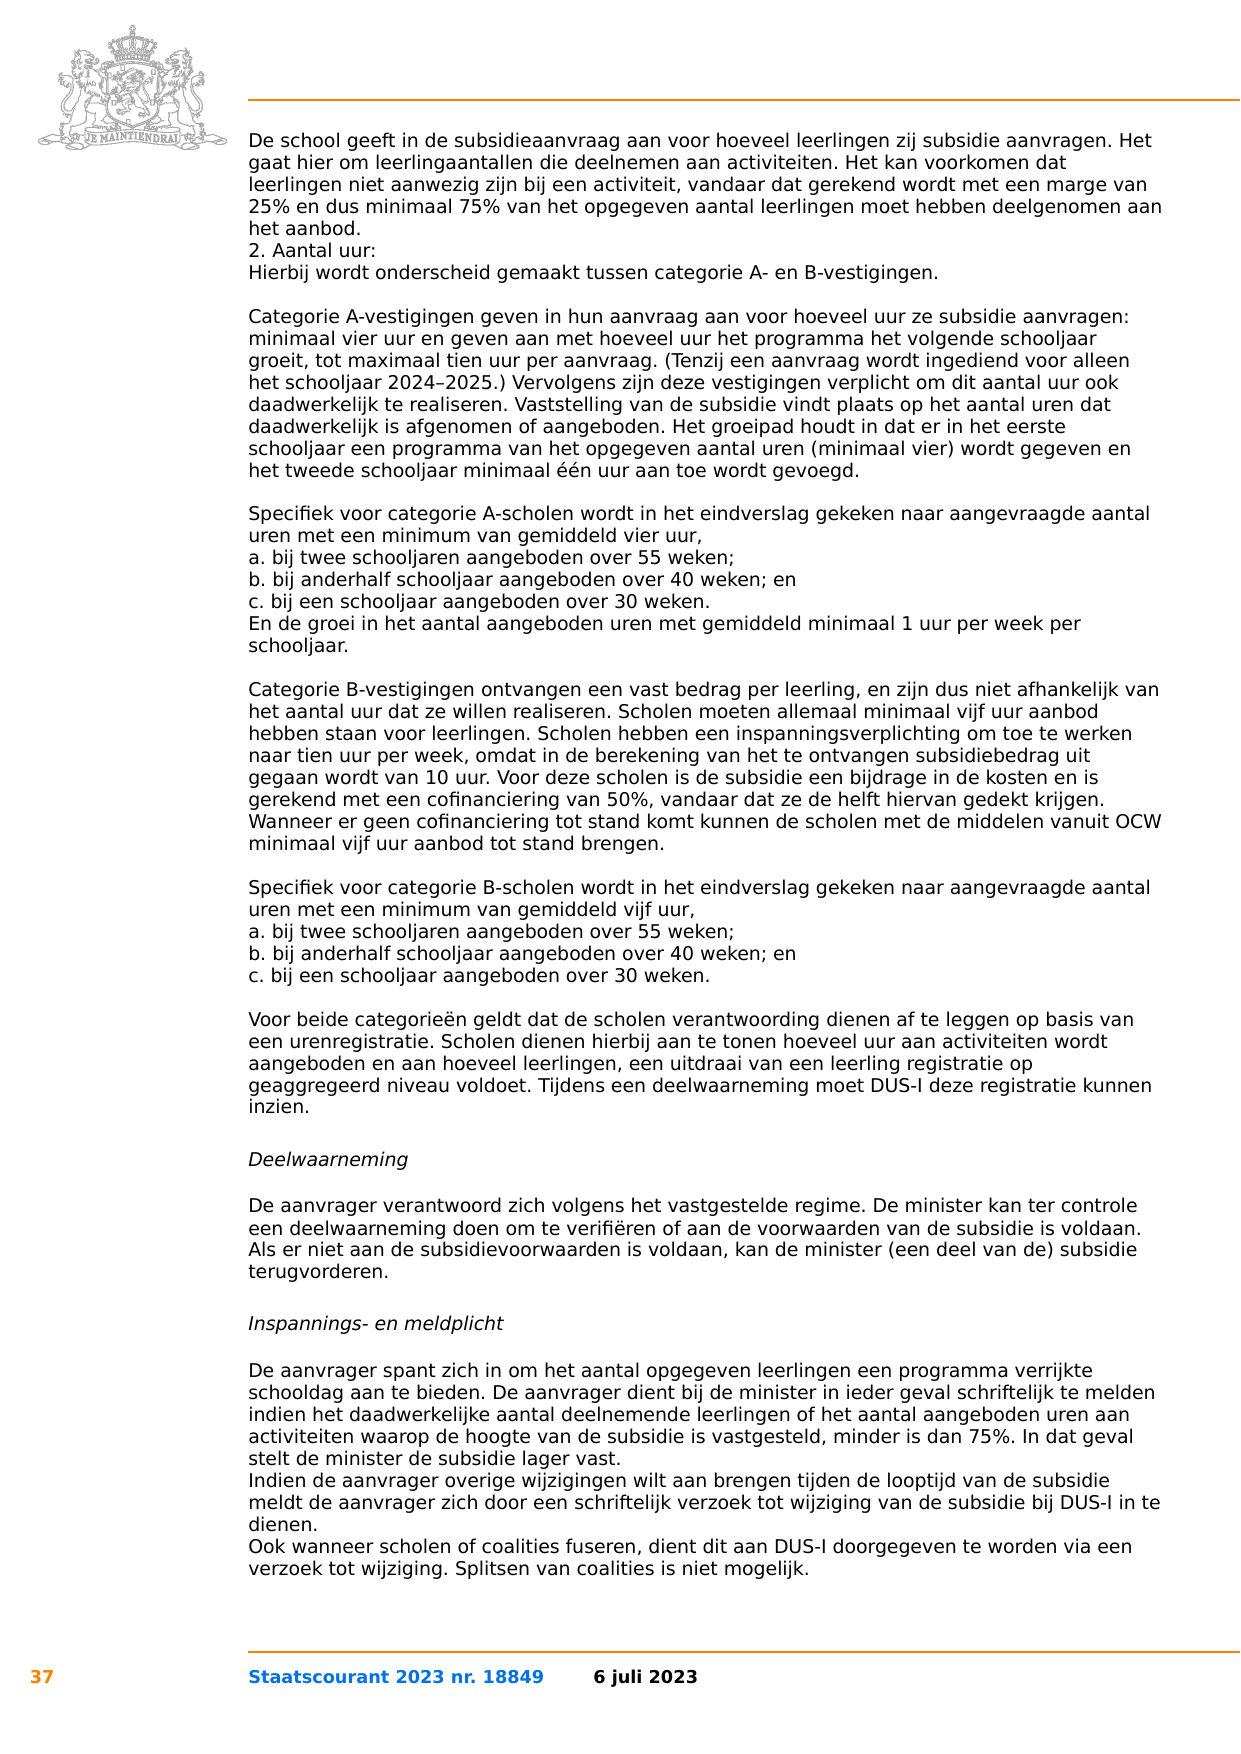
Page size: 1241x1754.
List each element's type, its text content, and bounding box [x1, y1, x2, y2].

text a. bij twee schooljaren aangeboden over 55 weken; [248, 921, 1163, 943]
text Categorie A-vestigingen geven in hun aanvraag aan voor hoeveel uur ze subsidie aanvragen: minimaal vier uur en geven aan met hoeveel uur het programma het volgende schooljaar groeit, tot maximaal tien uur per aanvraag. (Tenzij een aanvraag wordt ingediend voor alleen het schooljaar 2024–2025.) Vervolgens zijn deze vestigingen verplicht om dit aantal uur ook daadwerkelijk te realiseren. Vaststelling van de subsidie vindt plaats op het aantal uren dat daadwerkelijk is afgenomen of aangeboden. Het groeipad houdt in dat er in het eerste schooljaar een programma van het opgegeven aantal uren (minimaal vier) wordt gegeven en het tweede schooljaar minimaal één uur aan toe wordt gevoegd. [248, 306, 1163, 481]
text c. bij een schooljaar aangeboden over 30 weken. [248, 591, 1163, 613]
text b. bij anderhalf schooljaar aangeboden over 40 weken; en [248, 569, 1163, 591]
text Hierbij wordt onderscheid gemaakt tussen categorie A- en B-vestigingen. [248, 262, 1163, 284]
text Specifiek voor categorie A-scholen wordt in het eindverslag gekeken naar aangevraagde aantal uren met een minimum van gemiddeld vier uur, [248, 503, 1163, 547]
text Voor beide categorieën geldt dat de scholen verantwoording dienen af te leggen op basis van een urenregistratie. Scholen dienen hierbij aan te tonen hoeveel uur aan activiteiten wordt aangeboden en aan hoeveel leerlingen, een uitdraai van een leerling registratie op geaggregeerd niveau voldoet. Tijdens een deelwaarneming moet DUS-I deze registratie kunnen inzien. [248, 1008, 1163, 1118]
text 2. Aantal uur: [248, 240, 1163, 262]
text De aanvrager spant zich in om het aantal opgegeven leerlingen een programma verrijkte schooldag aan te bieden. De aanvrager dient bij de minister in ieder geval schriftelijk te melden indien het daadwerkelijke aantal deelnemende leerlingen of het aantal aangeboden uren aan activiteiten waarop de hoogte van de subsidie is vastgesteld, minder is dan 75%. In dat geval stelt de minister de subsidie lager vast. [248, 1360, 1163, 1470]
text Specifiek voor categorie B-scholen wordt in het eindverslag gekeken naar aangevraagde aantal uren met een minimum van gemiddeld vijf uur, [248, 877, 1163, 921]
text Indien de aanvrager overige wijzigingen wilt aan brengen tijden de looptijd van de subsidie meldt de aanvrager zich door een schriftelijk verzoek tot wijziging van de subsidie bij DUS-I in te dienen. [248, 1470, 1163, 1536]
subtitle Deelwaarneming [248, 1148, 1163, 1170]
subtitle Inspannings- en meldplicht [248, 1313, 1163, 1335]
text De school geeft in de subsidieaanvraag aan voor hoeveel leerlingen zij subsidie aanvragen. Het gaat hier om leerlingaantallen die deelnemen aan activiteiten. Het kan voorkomen dat leerlingen niet aanwezig zijn bij een activiteit, vandaar dat gerekend wordt met een marge van 25% en dus minimaal 75% van het opgegeven aantal leerlingen moet hebben deelgenomen aan het aanbod. [248, 130, 1163, 240]
picture [38, 25, 227, 150]
text Ook wanneer scholen of coalities fuseren, dient dit aan DUS-I doorgegeven te worden via een verzoek tot wijziging. Splitsen van coalities is niet mogelijk. [248, 1536, 1163, 1580]
text a. bij twee schooljaren aangeboden over 55 weken; [248, 547, 1163, 569]
text c. bij een schooljaar aangeboden over 30 weken. [248, 965, 1163, 987]
text De aanvrager verantwoord zich volgens het vastgestelde regime. De minister kan ter controle een deelwaarneming doen om te verifiëren of aan de voorwaarden van de subsidie is voldaan. Als er niet aan de subsidievoorwaarden is voldaan, kan de minister (een deel van de) subsidie terugvorderen. [248, 1195, 1163, 1283]
text b. bij anderhalf schooljaar aangeboden over 40 weken; en [248, 943, 1163, 965]
text En de groei in het aantal aangeboden uren met gemiddeld minimaal 1 uur per week per schooljaar. [248, 613, 1163, 657]
text Categorie B-vestigingen ontvangen een vast bedrag per leerling, en zijn dus niet afhankelijk van het aantal uur dat ze willen realiseren. Scholen moeten allemaal minimaal vijf uur aanbod hebben staan voor leerlingen. Scholen hebben een inspanningsverplichting om toe te werken naar tien uur per week, omdat in de berekening van het te ontvangen subsidiebedrag uit gegaan wordt van 10 uur. Voor deze scholen is de subsidie een bijdrage in de kosten en is gerekend met een cofinanciering van 50%, vandaar dat ze de helft hiervan gedekt krijgen. Wanneer er geen cofinanciering tot stand komt kunnen de scholen met de middelen vanuit OCW minimaal vijf uur aanbod tot stand brengen. [248, 679, 1163, 855]
